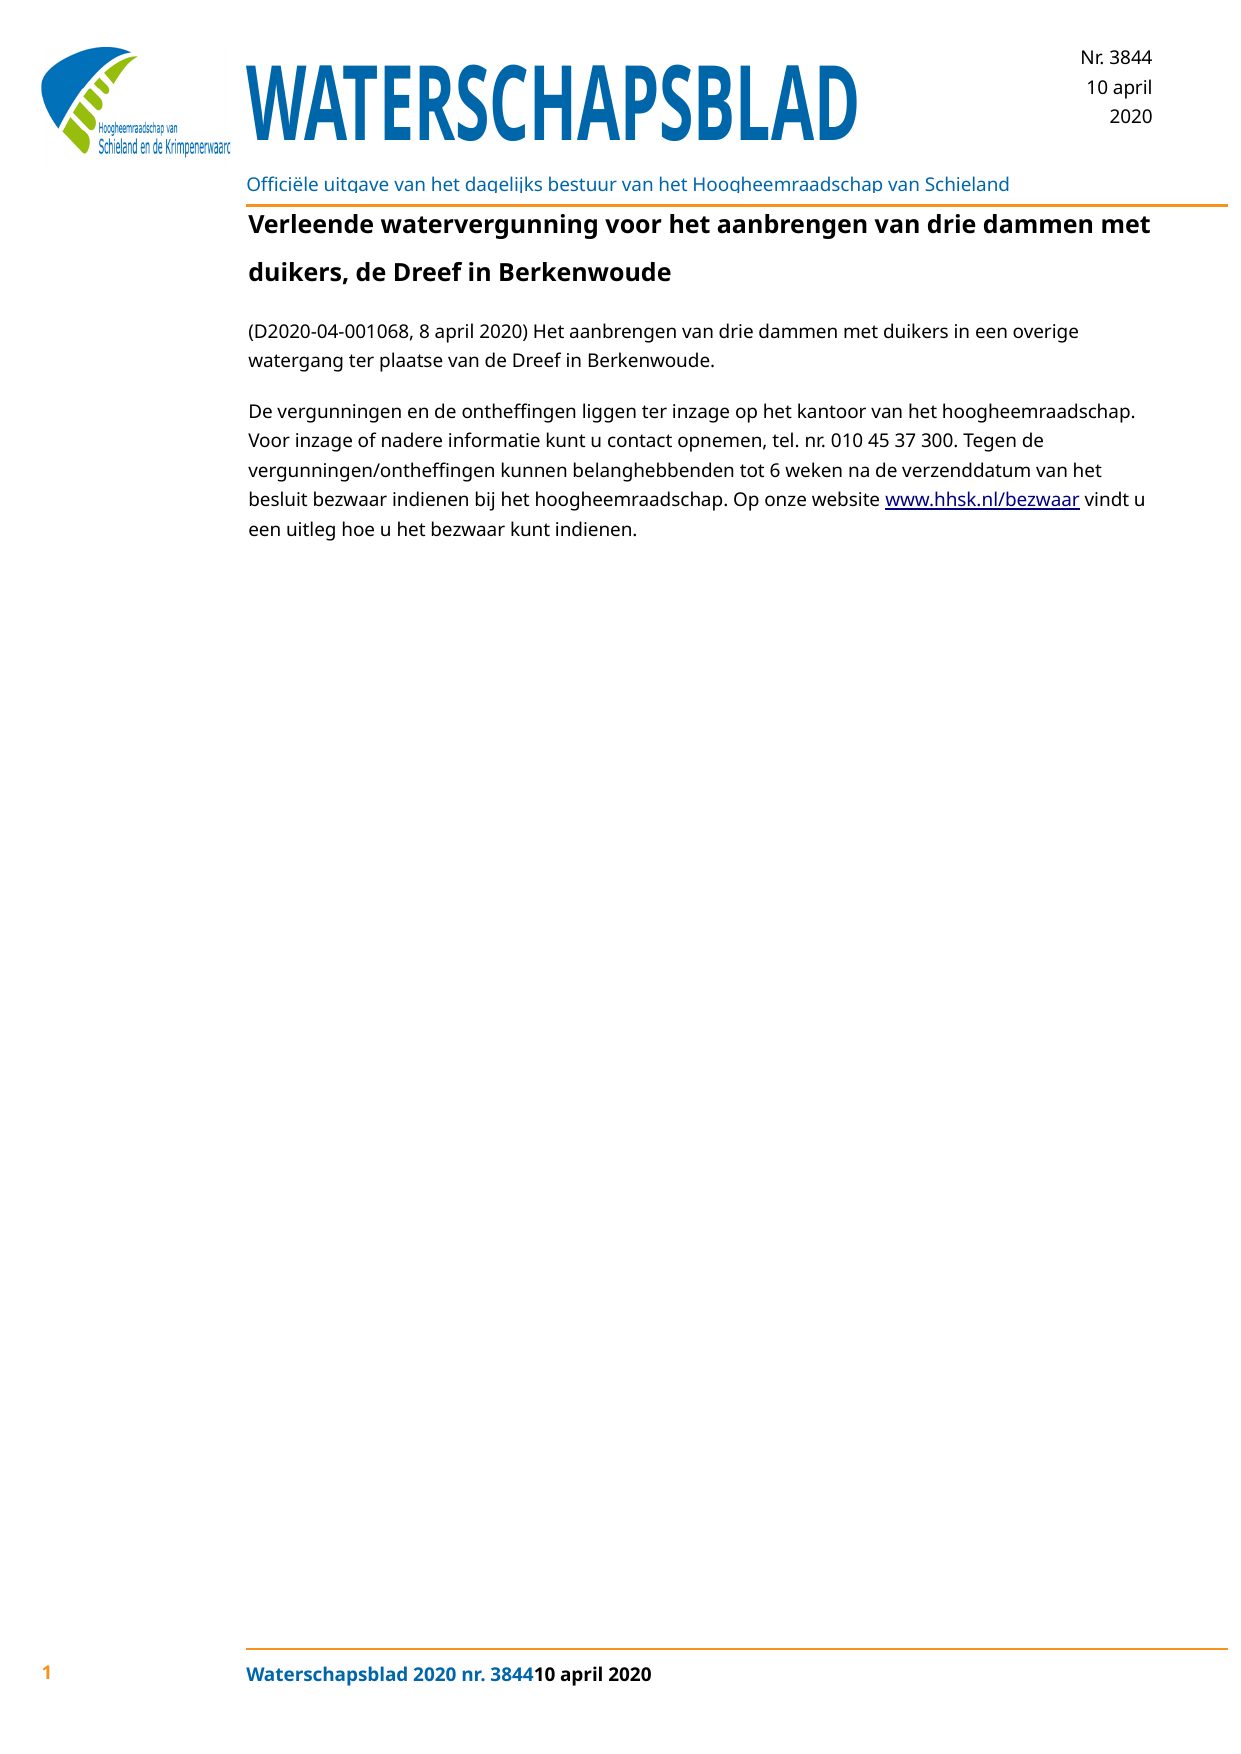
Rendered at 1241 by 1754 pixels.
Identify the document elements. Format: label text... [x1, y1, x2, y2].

text (D2020-04-001068, 8 april 2020) Het aanbrengen van drie dammen met duikers in een overige watergang ter plaatse van de Dreef in Berkenwoude. [248, 318, 1152, 373]
picture [41, 47, 231, 172]
text De vergunningen en de ontheffingen liggen ter inzage op het kantoor van het hoogheemraadschap. Voor inzage of nadere informatie kunt u contact opnemen, tel. nr. 010 45 37 300. Tegen de vergunningen/ontheffingen kunnen belanghebbenden tot 6 weken na de verzenddatum van het besluit bezwaar indienen bij het hoogheemraadschap. Op onze website www.hhsk.nl/bezwaar vindt u een uitleg hoe u het bezwaar kunt indienen. [248, 398, 1152, 542]
text Verleende watervergunning voor het aanbrengen van drie dammen met duikers, de Dreef in Berkenwoude [248, 207, 1152, 288]
